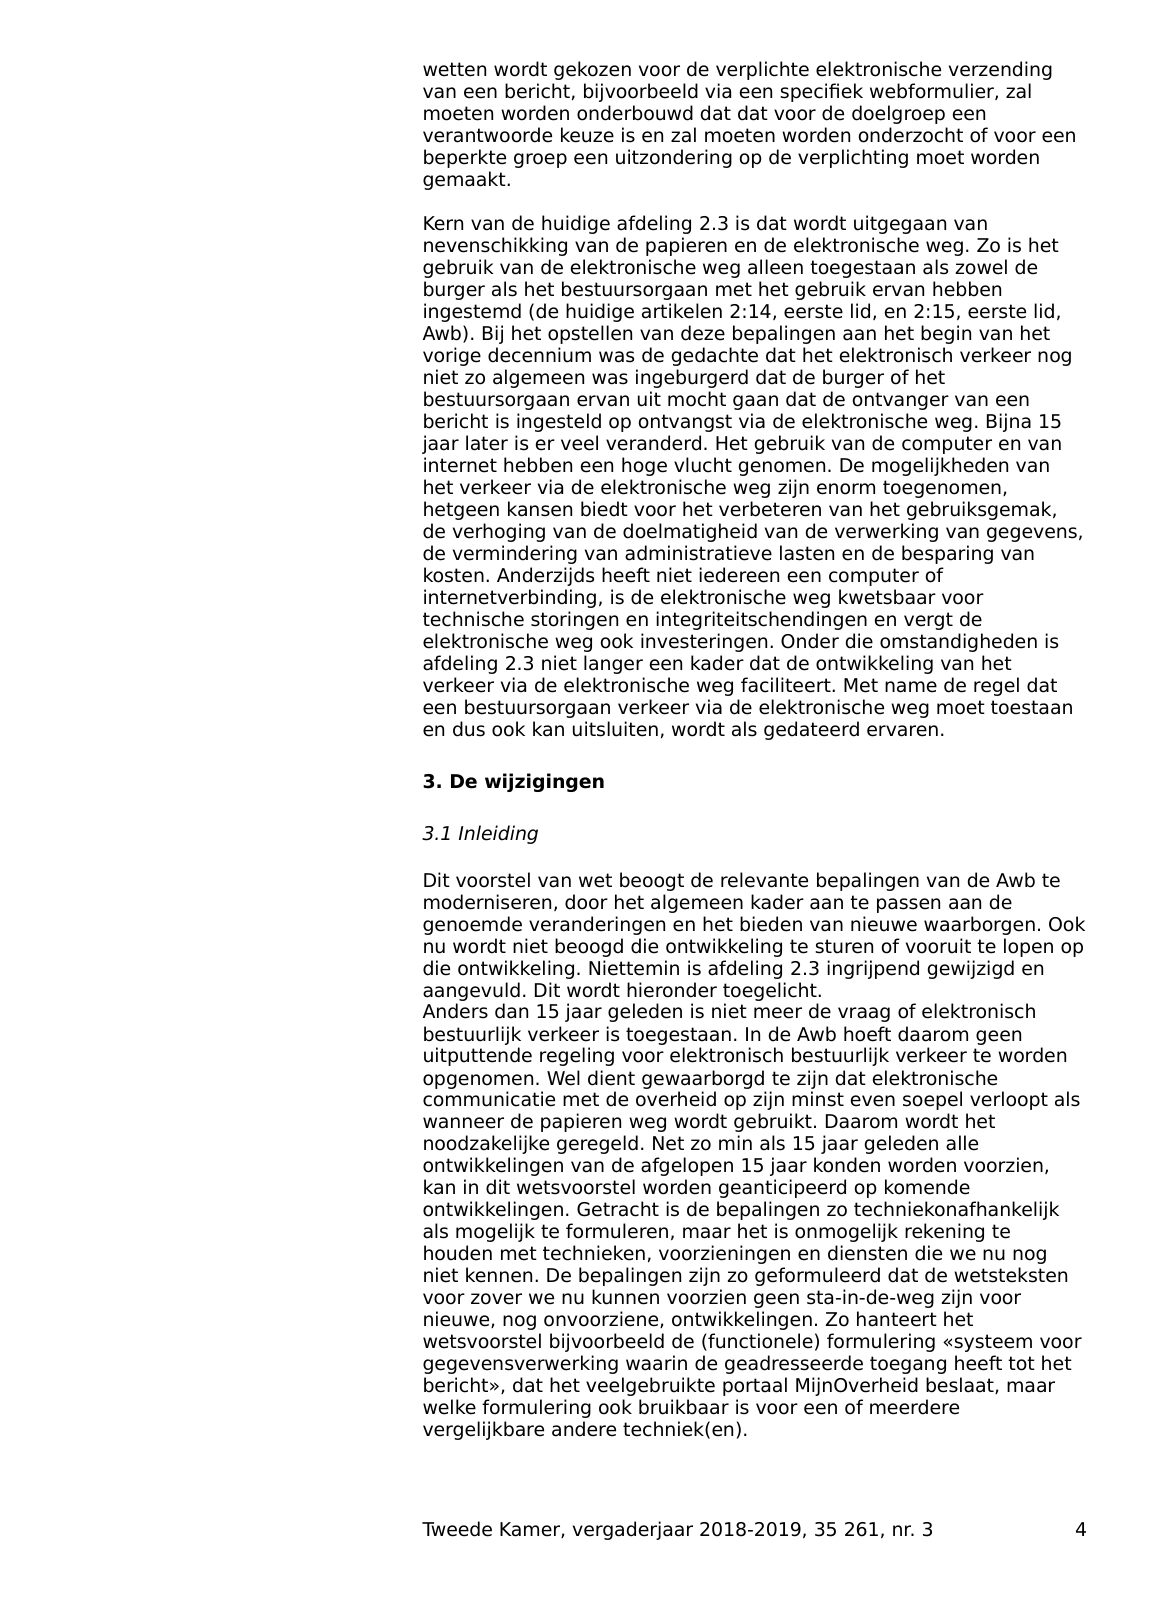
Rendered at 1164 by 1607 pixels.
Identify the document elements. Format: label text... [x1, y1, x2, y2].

subtitle 3. De wijzigingen [422, 771, 1087, 793]
text Dit voorstel van wet beoogt de relevante bepalingen van de Awb te moderniseren, door het algemeen kader aan te passen aan de genoemde veranderingen en het bieden van nieuwe waarborgen. Ook nu wordt niet beoogd die ontwikkeling te sturen of vooruit te lopen op die ontwikkeling. Niettemin is afdeling 2.3 ingrijpend gewijzigd en aangevuld. Dit wordt hieronder toegelicht. [422, 869, 1087, 1001]
text Anders dan 15 jaar geleden is niet meer de vraag of elektronisch bestuurlijk verkeer is toegestaan. In de Awb hoeft daarom geen uitputtende regeling voor elektronisch bestuurlijk verkeer te worden opgenomen. Wel dient gewaarborgd te zijn dat elektronische communicatie met de overheid op zijn minst even soepel verloopt als wanneer de papieren weg wordt gebruikt. Daarom wordt het noodzakelijke geregeld. Net zo min als 15 jaar geleden alle ontwikkelingen van de afgelopen 15 jaar konden worden voorzien, kan in dit wetsvoorstel worden geanticipeerd op komende ontwikkelingen. Getracht is de bepalingen zo techniekonafhankelijk als mogelijk te formuleren, maar het is onmogelijk rekening te houden met technieken, voorzieningen en diensten die we nu nog niet kennen. De bepalingen zijn zo geformuleerd dat de wetsteksten voor zover we nu kunnen voorzien geen sta-in-de-weg zijn voor nieuwe, nog onvoorziene, ontwikkelingen. Zo hanteert het wetsvoorstel bijvoorbeeld de (functionele) formulering «systeem voor gegevensverwerking waarin de geadresseerde toegang heeft tot het bericht», dat het veelgebruikte portaal MijnOverheid beslaat, maar welke formulering ook bruikbaar is voor een of meerdere vergelijkbare andere techniek(en). [422, 1001, 1087, 1441]
subtitle 3.1 Inleiding [422, 823, 1087, 844]
text wetten wordt gekozen voor de verplichte elektronische verzending van een bericht, bijvoorbeeld via een specifiek webformulier, zal moeten worden onderbouwd dat dat voor de doelgroep een verantwoorde keuze is en zal moeten worden onderzocht of voor een beperkte groep een uitzondering op de verplichting moet worden gemaakt. [422, 59, 1087, 191]
text Kern van de huidige afdeling 2.3 is dat wordt uitgegaan van nevenschikking van de papieren en de elektronische weg. Zo is het gebruik van de elektronische weg alleen toegestaan als zowel de burger als het bestuursorgaan met het gebruik ervan hebben ingestemd (de huidige artikelen 2:14, eerste lid, en 2:15, eerste lid, Awb). Bij het opstellen van deze bepalingen aan het begin van het vorige decennium was de gedachte dat het elektronisch verkeer nog niet zo algemeen was ingeburgerd dat de burger of het bestuursorgaan ervan uit mocht gaan dat de ontvanger van een bericht is ingesteld op ontvangst via de elektronische weg. Bijna 15 jaar later is er veel veranderd. Het gebruik van de computer en van internet hebben een hoge vlucht genomen. De mogelijkheden van het verkeer via de elektronische weg zijn enorm toegenomen, hetgeen kansen biedt voor het verbeteren van het gebruiksgemak, de verhoging van de doelmatigheid van de verwerking van gegevens, de vermindering van administratieve lasten en de besparing van kosten. Anderzijds heeft niet iedereen een computer of internetverbinding, is de elektronische weg kwetsbaar voor technische storingen en integriteitschendingen en vergt de elektronische weg ook investeringen. Onder die omstandigheden is afdeling 2.3 niet langer een kader dat de ontwikkeling van het verkeer via de elektronische weg faciliteert. Met name de regel dat een bestuursorgaan verkeer via de elektronische weg moet toestaan en dus ook kan uitsluiten, wordt als gedateerd ervaren. [422, 213, 1087, 741]
